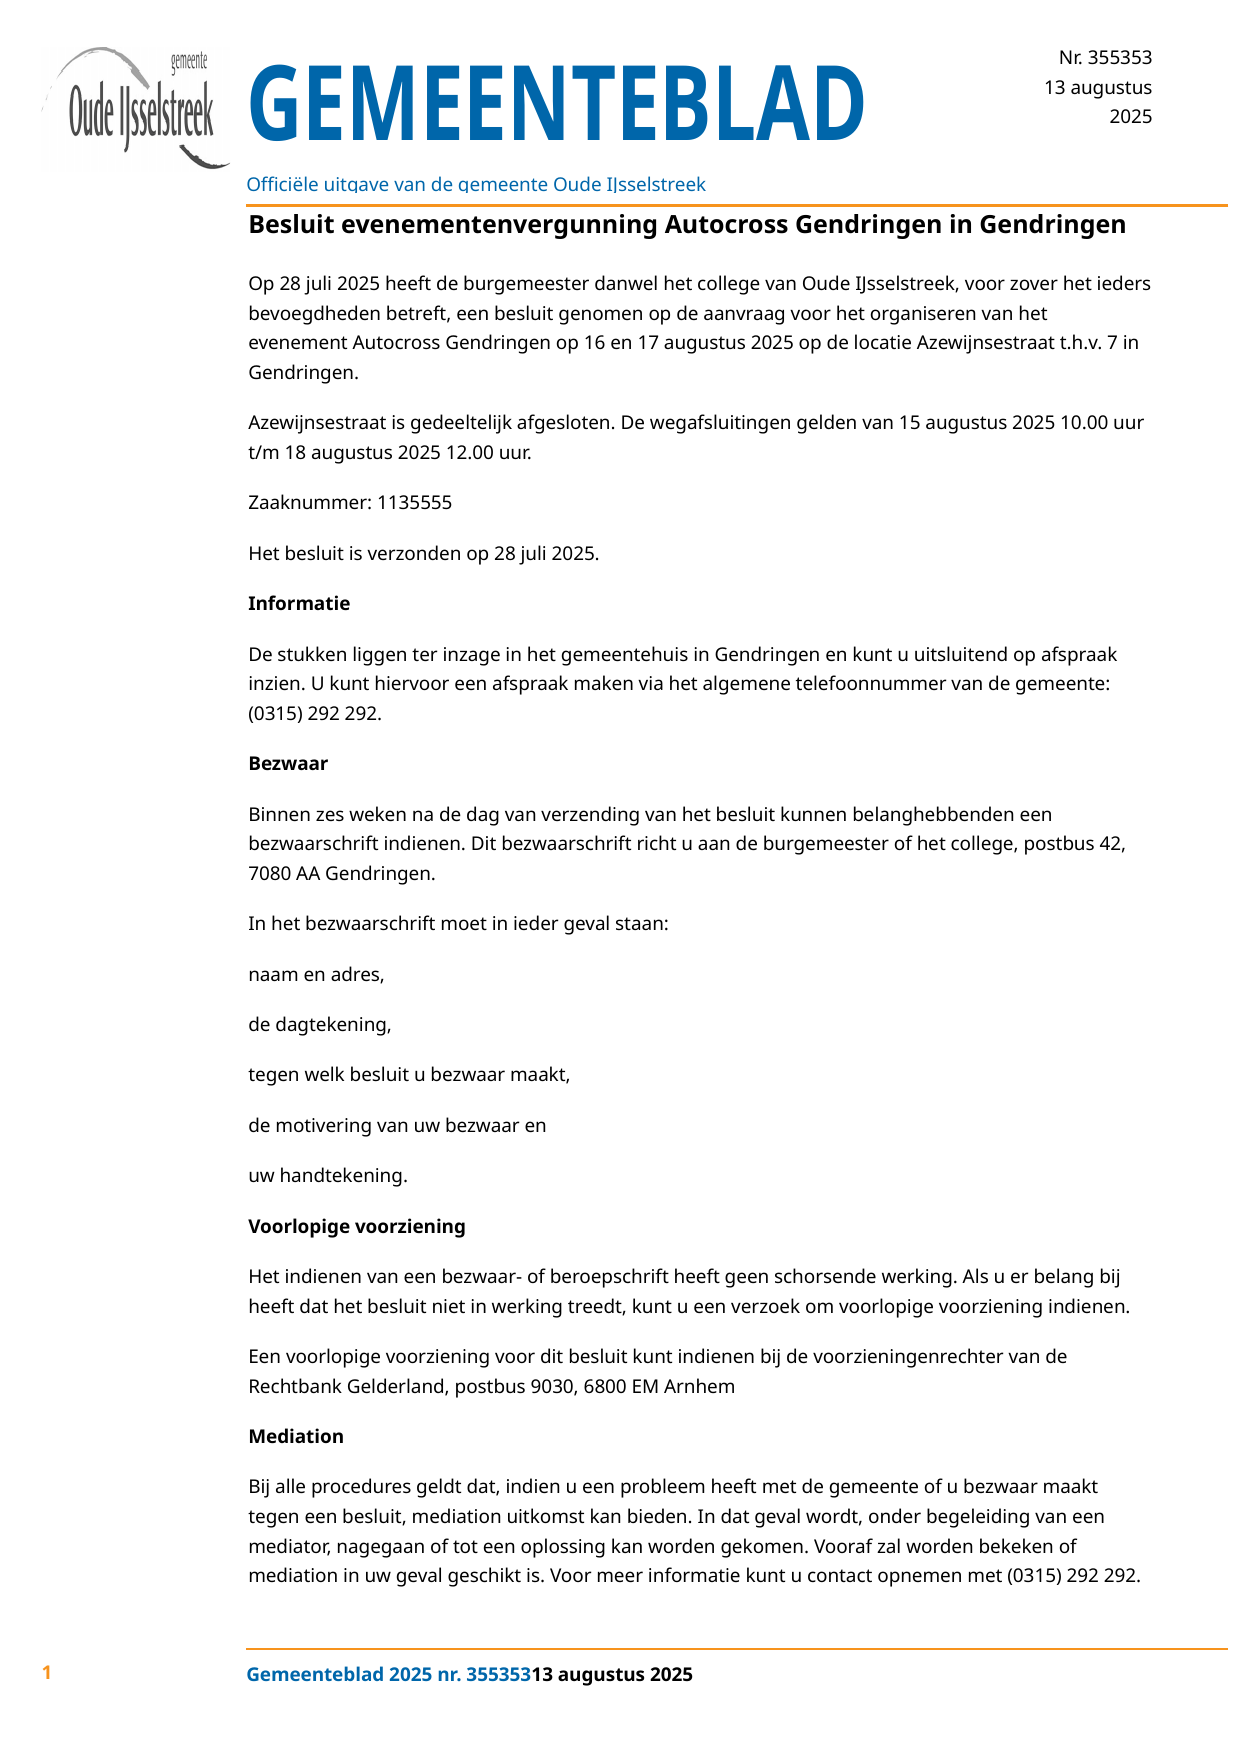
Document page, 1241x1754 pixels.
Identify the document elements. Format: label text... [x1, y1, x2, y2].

text de motivering van uw bezwaar en [248, 1112, 1152, 1138]
text Zaaknummer: 1135555 [248, 489, 1152, 515]
text Bezwaar [248, 750, 1152, 776]
picture [41, 47, 231, 172]
text Het besluit is verzonden op 28 juli 2025. [248, 540, 1152, 566]
text Binnen zes weken na de dag van verzending van het besluit kunnen belanghebbenden een bezwaarschrift indienen. Dit bezwaarschrift richt u aan de burgemeester of het college, postbus 42, 7080 AA Gendringen. [248, 801, 1152, 886]
text Informatie [248, 590, 1152, 616]
text Azewijnsestraat is gedeeltelijk afgesloten. De wegafsluitingen gelden van 15 augustus 2025 10.00 uur t/m 18 augustus 2025 12.00 uur. [248, 409, 1152, 465]
text Besluit evenementenvergunning Autocross Gendringen in Gendringen [248, 207, 1152, 241]
text Bij alle procedures geldt dat, indien u een probleem heeft met de gemeente of u bezwaar maakt tegen een besluit, mediation uitkomst kan bieden. In dat geval wordt, onder begeleiding van een mediator, nagegaan of tot een oplossing kan worden gekomen. Vooraf zal worden bekeken of mediation in uw geval geschikt is. Voor meer informatie kunt u contact opnemen met (0315) 292 292. [248, 1474, 1152, 1588]
text Het indienen van een bezwaar- of beroepschrift heeft geen schorsende werking. Als u er belang bij heeft dat het besluit niet in werking treedt, kunt u een verzoek om voorlopige voorziening indienen. [248, 1263, 1152, 1318]
text Een voorlopige voorziening voor dit besluit kunt indienen bij de voorzieningenrechter van de Rechtbank Gelderland, postbus 9030, 6800 EM Arnhem [248, 1343, 1152, 1398]
text naam en adres, [248, 961, 1152, 986]
text tegen welk besluit u bezwaar maakt, [248, 1062, 1152, 1087]
text De stukken liggen ter inzage in het gemeentehuis in Gendringen en kunt u uitsluitend op afspraak inzien. U kunt hiervoor een afspraak maken via het algemene telefoonnummer van de gemeente: (0315) 292 292. [248, 641, 1152, 726]
text In het bezwaarschrift moet in ieder geval staan: [248, 910, 1152, 936]
text Voorlopige voorziening [248, 1213, 1152, 1238]
text de dagtekening, [248, 1011, 1152, 1037]
text uw handtekening. [248, 1162, 1152, 1188]
text Op 28 juli 2025 heeft de burgemeester danwel het college van Oude IJsselstreek, voor zover het ieders bevoegdheden betreft, een besluit genomen op de aanvraag voor het organiseren van het evenement Autocross Gendringen op 16 en 17 augustus 2025 op de locatie Azewijnsestraat t.h.v. 7 in Gendringen. [248, 270, 1152, 385]
text Mediation [248, 1423, 1152, 1449]
